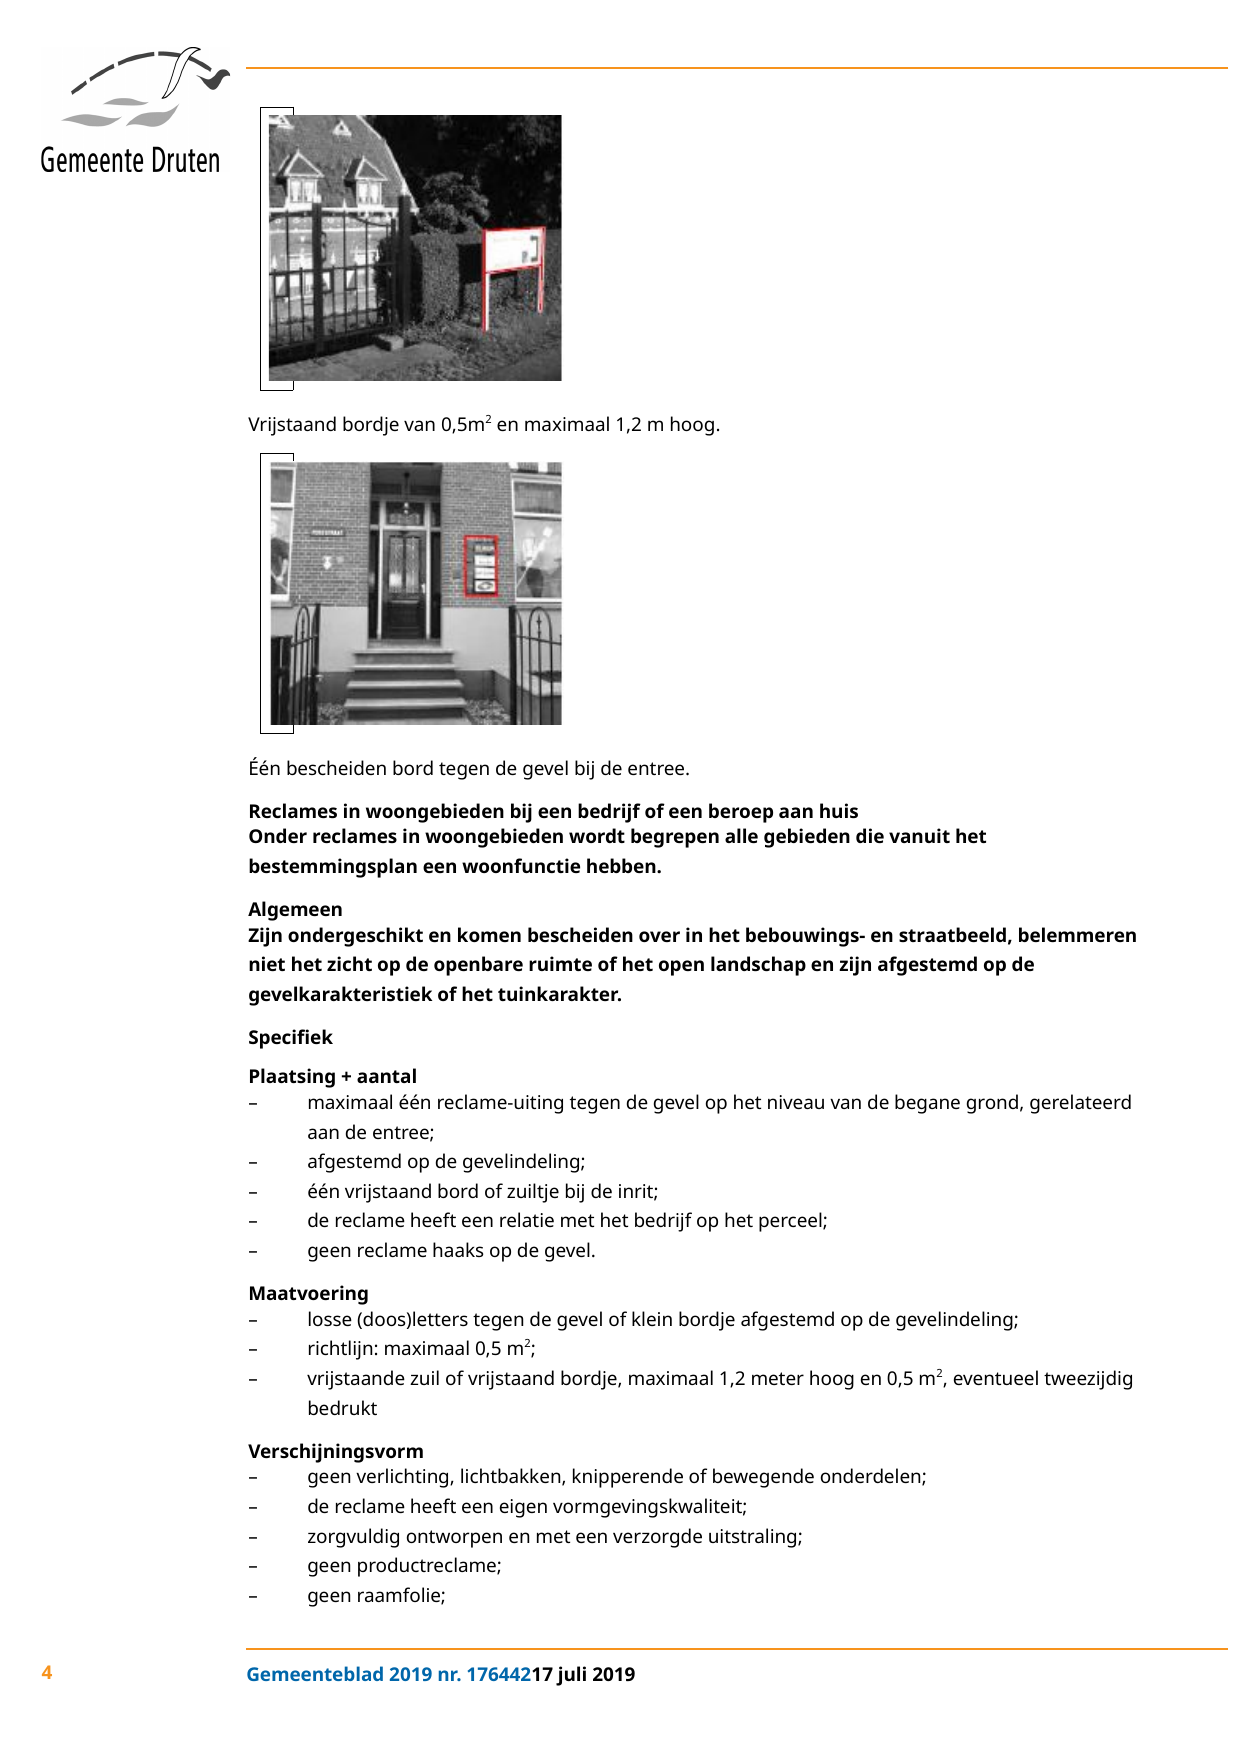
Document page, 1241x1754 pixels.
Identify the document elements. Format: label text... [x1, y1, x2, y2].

text Specifiek [248, 1024, 1152, 1050]
text Algemeen [248, 896, 1152, 922]
list afgestemd op de gevelindeling; [248, 1148, 1152, 1174]
text Één bescheiden bord tegen de gevel bij de entree. [248, 755, 1152, 780]
picture [268, 461, 565, 725]
list geen verlichting, lichtbakken, knipperende of bewegende onderdelen; [248, 1464, 1152, 1489]
text Plaatsing + aantal [248, 1063, 1152, 1089]
list zorgvuldig ontworpen en met een verzorgde uitstraling; [248, 1523, 1152, 1548]
list de reclame heeft een eigen vormgevingskwaliteit; [248, 1493, 1152, 1519]
text Reclames in woongebieden bij een bedrijf of een beroep aan huis [248, 798, 1152, 823]
text Vrijstaand bordje van 0,5m2 en maximaal 1,2 m hoog. [248, 411, 1152, 437]
list maximaal één reclame-uiting tegen de gevel op het niveau van de begane grond, gerelateerd aan de entree; [248, 1089, 1152, 1144]
picture [268, 115, 565, 381]
list geen productreclame; [248, 1552, 1152, 1578]
picture [41, 47, 231, 172]
text Zijn ondergeschikt en komen bescheiden over in het bebouwings- en straatbeeld, belemmeren niet het zicht op de openbare ruimte of het open landschap en zijn afgestemd op de gevelkarakteristiek of het tuinkarakter. [248, 922, 1152, 1007]
list geen raamfolie; [248, 1582, 1152, 1608]
list één vrijstaand bord of zuiltje bij de inrit; [248, 1178, 1152, 1204]
list richtlijn: maximaal 0,5 m2; [248, 1336, 1152, 1361]
list losse (doos)letters tegen de gevel of klein bordje afgestemd op de gevelindeling; [248, 1306, 1152, 1332]
text Verschijningsvorm [248, 1438, 1152, 1464]
text Maatvoering [248, 1280, 1152, 1306]
list geen reclame haaks op de gevel. [248, 1237, 1152, 1263]
list de reclame heeft een relatie met het bedrijf op het perceel; [248, 1208, 1152, 1233]
list vrijstaande zuil of vrijstaand bordje, maximaal 1,2 meter hoog en 0,5 m2, eventueel tweezijdig bedrukt [248, 1365, 1152, 1421]
text Onder reclames in woongebieden wordt begrepen alle gebieden die vanuit het bestemmingsplan een woonfunctie hebben. [248, 823, 1152, 879]
